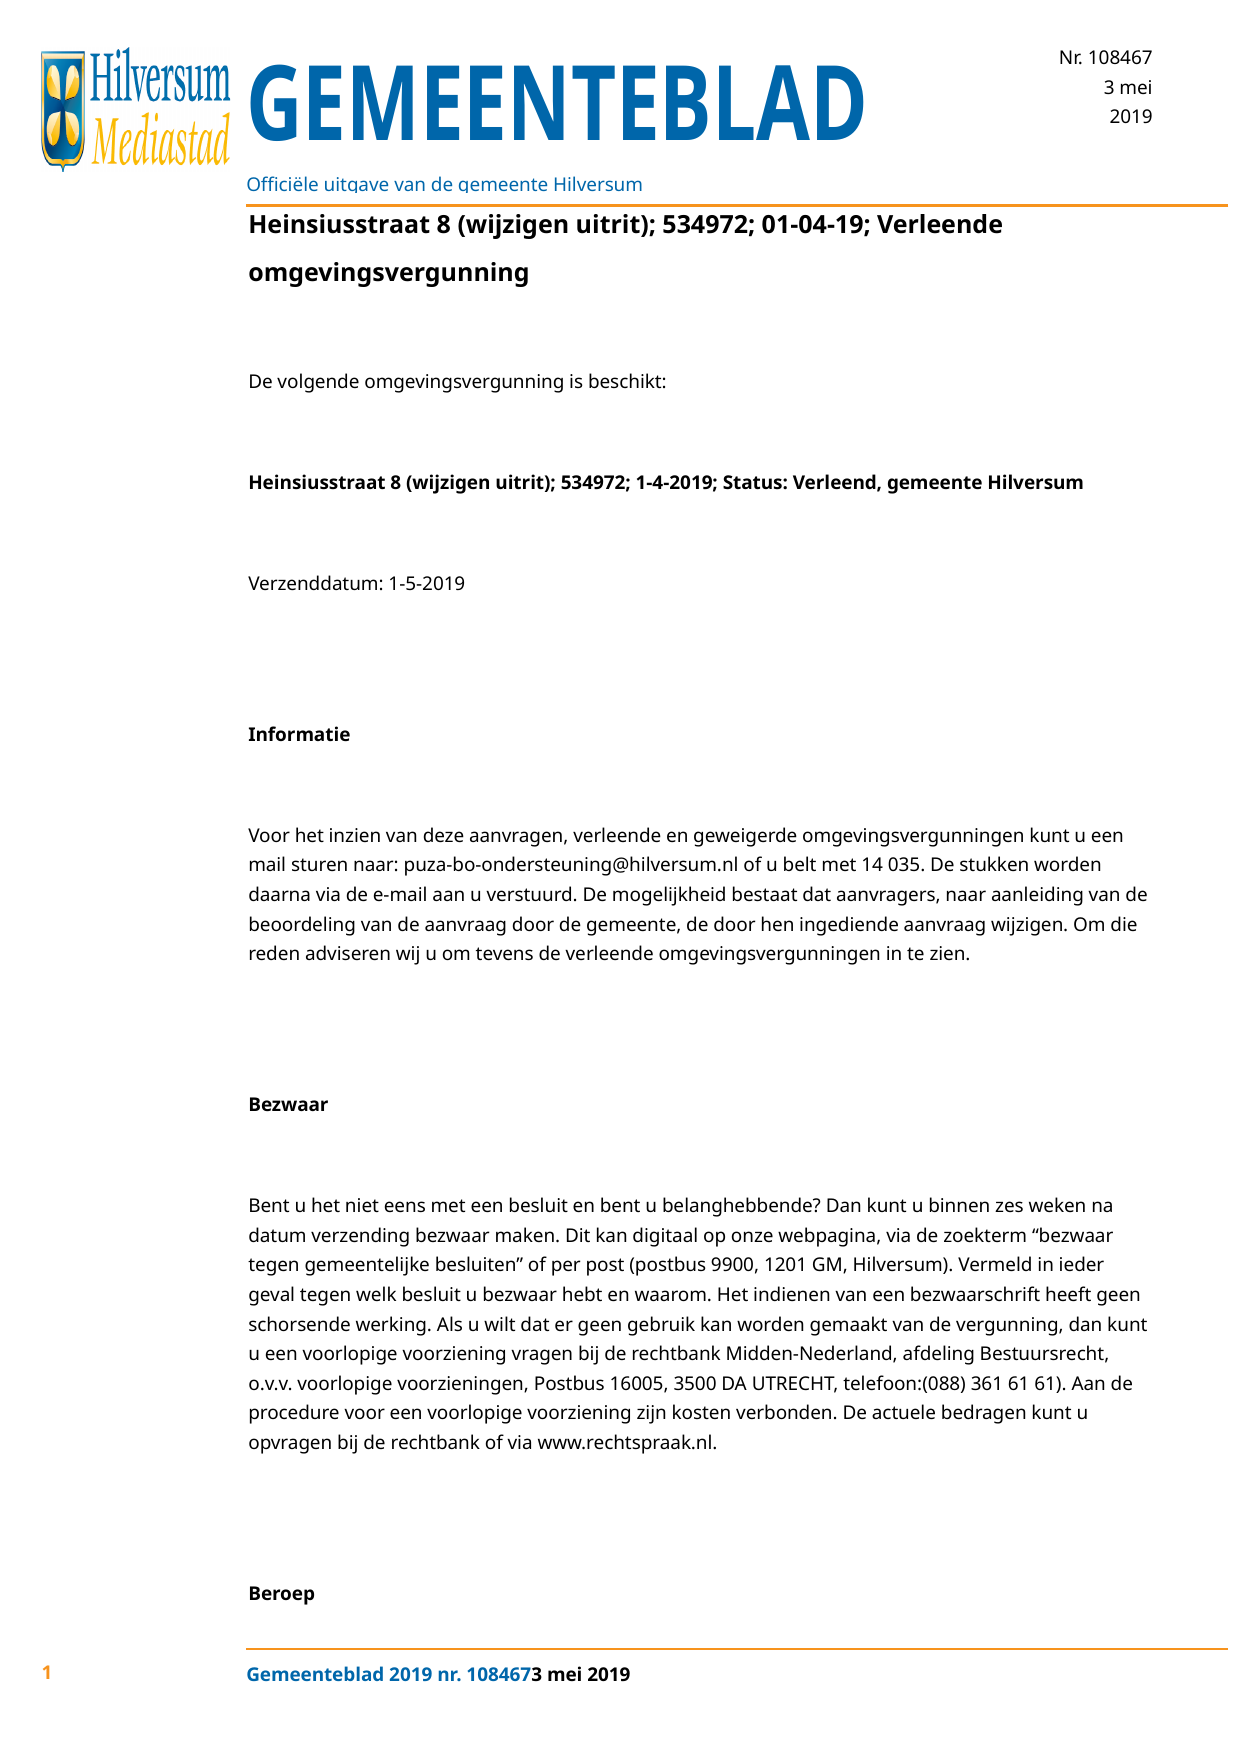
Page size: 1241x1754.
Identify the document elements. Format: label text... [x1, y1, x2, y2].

picture [41, 47, 231, 172]
text Heinsiusstraat 8 (wijzigen uitrit); 534972; 01-04-19; Verleende omgevingsvergunning [248, 207, 1152, 288]
text Informatie [248, 721, 1152, 747]
text De volgende omgevingsvergunning is beschikt: [248, 368, 1152, 394]
text Heinsiusstraat 8 (wijzigen uitrit); 534972; 1-4-2019; Status: Verleend, gemeente Hilversum [248, 469, 1152, 495]
text Bent u het niet eens met een besluit en bent u belanghebbende? Dan kunt u binnen zes weken na datum verzending bezwaar maken. Dit kan digitaal op onze webpagina, via de zoekterm “bezwaar tegen gemeentelijke besluiten” of per post (postbus 9900, 1201 GM, Hilversum). Vermeld in ieder geval tegen welk besluit u bezwaar hebt en waarom. Het indienen van een bezwaarschrift heeft geen schorsende werking. Als u wilt dat er geen gebruik kan worden gemaakt van de vergunning, dan kunt u een voorlopige voorziening vragen bij de rechtbank Midden-Nederland, afdeling Bestuursrecht, o.v.v. voorlopige voorzieningen, Postbus 16005, 3500 DA UTRECHT, telefoon:(088) 361 61 61). Aan de procedure voor een voorlopige voorziening zijn kosten verbonden. De actuele bedragen kunt u opvragen bij de rechtbank of via www.rechtspraak.nl. [248, 1192, 1152, 1455]
text Voor het inzien van deze aanvragen, verleende en geweigerde omgevingsvergunningen kunt u een mail sturen naar: puza-bo-ondersteuning@hilversum.nl of u belt met 14 035. De stukken worden daarna via de e-mail aan u verstuurd. De mogelijkheid bestaat dat aanvragers, naar aanleiding van de beoordeling van de aanvraag door de gemeente, de door hen ingediende aanvraag wijzigen. Om die reden adviseren wij u om tevens de verleende omgevingsvergunningen in te zien. [248, 822, 1152, 966]
text Verzenddatum: 1-5-2019 [248, 570, 1152, 596]
text Beroep [248, 1580, 1152, 1606]
text Bezwaar [248, 1092, 1152, 1117]
